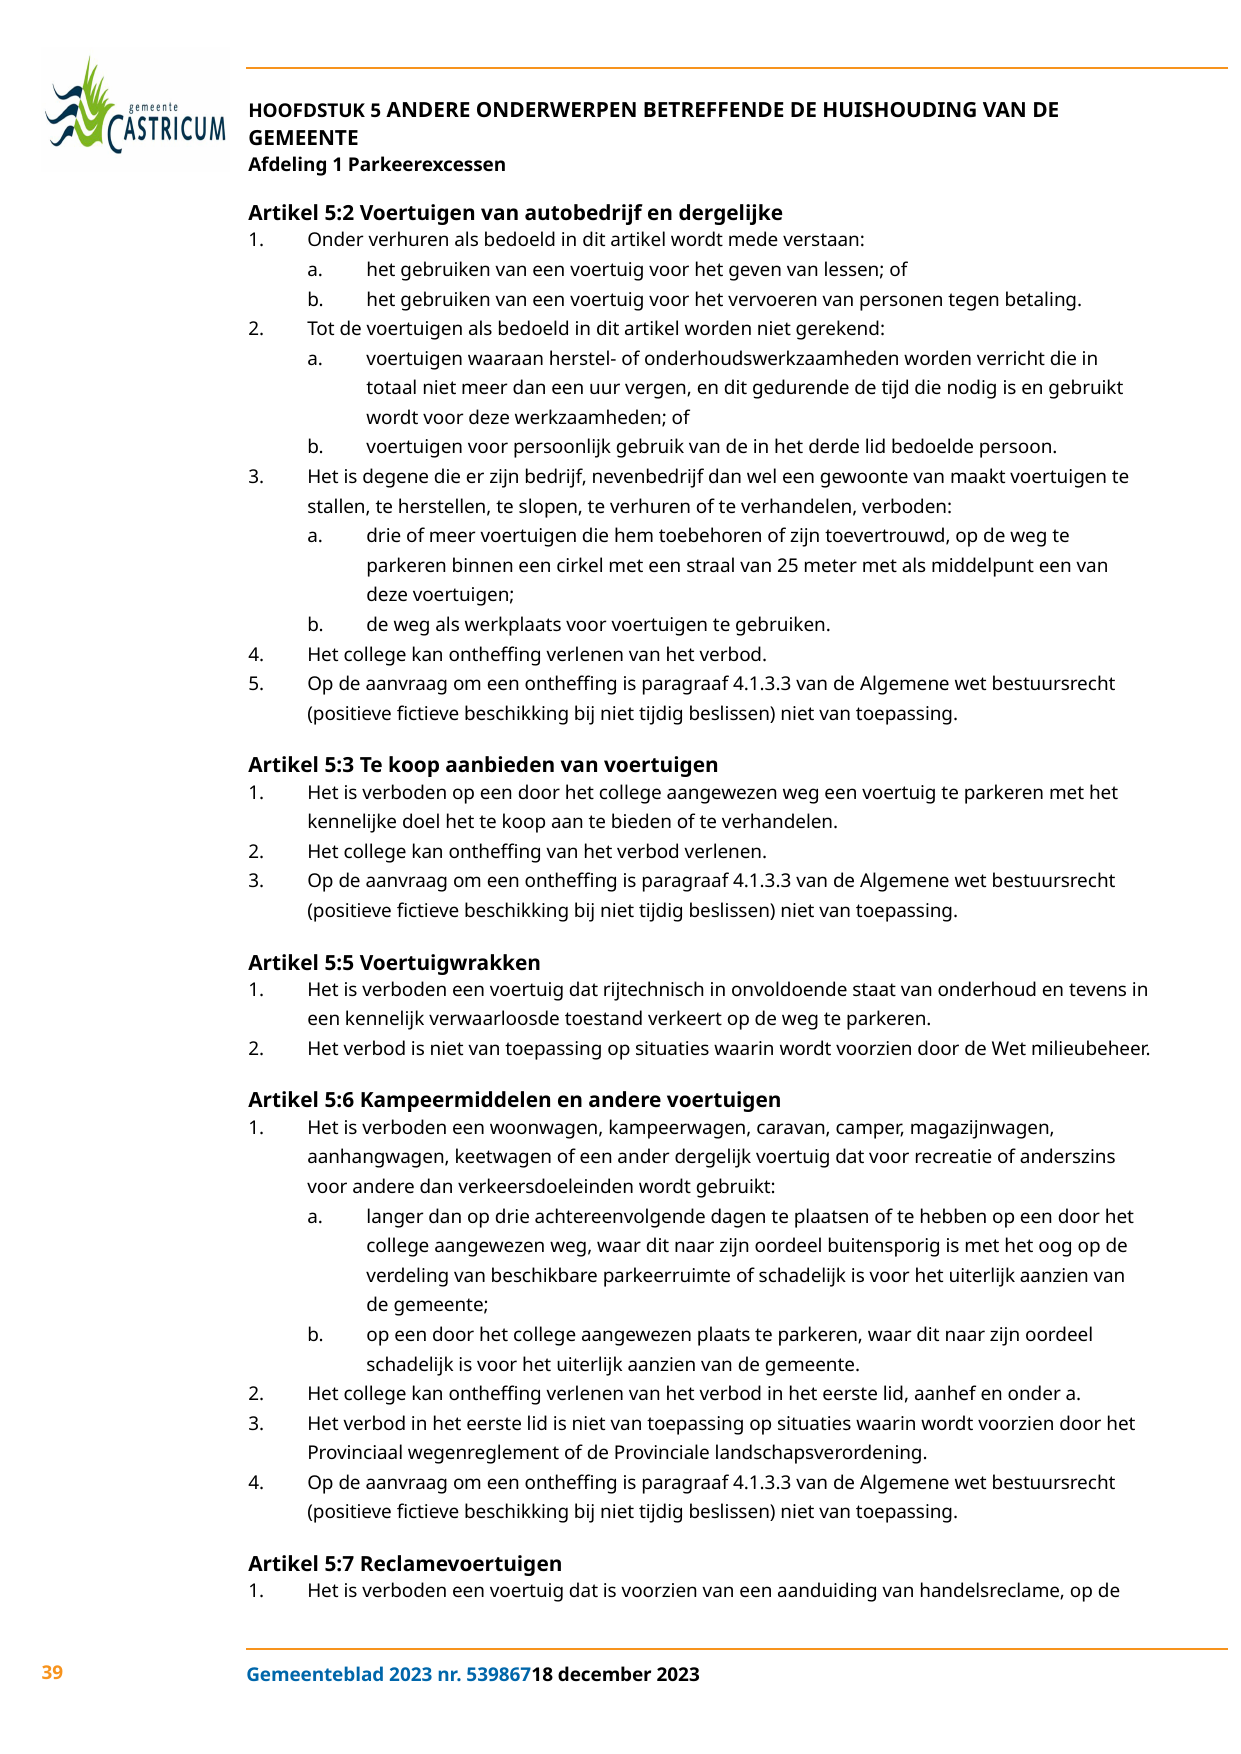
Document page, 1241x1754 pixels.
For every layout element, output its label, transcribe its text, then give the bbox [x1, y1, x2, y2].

list Het college kan ontheffing verlenen van het verbod in het eerste lid, aanhef en onder a. [248, 1380, 1152, 1406]
list Het verbod in het eerste lid is niet van toepassing op situaties waarin wordt voorzien door het Provinciaal wegenreglement of de Provinciale landschapsverordening. [248, 1410, 1152, 1465]
list voertuigen voor persoonlijk gebruik van de in het derde lid bedoelde persoon. [307, 434, 1152, 459]
text Artikel 5:7 Reclamevoertuigen [248, 1549, 1152, 1577]
list Het college kan ontheffing van het verbod verlenen. [248, 838, 1152, 864]
list Op de aanvraag om een ontheffing is paragraaf 4.1.3.3 van de Algemene wet bestuursrecht (positieve fictieve beschikking bij niet tijdig beslissen) niet van toepassing. [248, 868, 1152, 923]
list Het is verboden een woonwagen, kampeerwagen, caravan, camper, magazijnwagen, aanhangwagen, keetwagen of een ander dergelijk voertuig dat voor recreatie of anderszins voor andere dan verkeersdoeleinden wordt gebruikt: [248, 1114, 1152, 1199]
list het gebruiken van een voertuig voor het vervoeren van personen tegen betaling. [307, 286, 1152, 312]
list drie of meer voertuigen die hem toebehoren of zijn toevertrouwd, op de weg te parkeren binnen een cirkel met een straal van 25 meter met als middelpunt een van deze voertuigen; [307, 522, 1152, 607]
list Het is verboden een voertuig dat is voorzien van een aanduiding van handelsreclame, op de [248, 1577, 1152, 1603]
list Het is verboden op een door het college aangewezen weg een voertuig te parkeren met het kennelijke doel het te koop aan te bieden of te verhandelen. [248, 779, 1152, 834]
list de weg als werkplaats voor voertuigen te gebruiken. [307, 611, 1152, 637]
list Het college kan ontheffing verlenen van het verbod. [248, 641, 1152, 667]
text Artikel 5:6 Kampeermiddelen en andere voertuigen [248, 1086, 1152, 1114]
text Afdeling 1 Parkeerexcessen [248, 152, 1152, 177]
list voertuigen waaraan herstel- of onderhoudswerkzaamheden worden verricht die in totaal niet meer dan een uur vergen, en dit gedurende de tijd die nodig is en gebruikt wordt voor deze werkzaamheden; of [307, 345, 1152, 430]
text Artikel 5:3 Te koop aanbieden van voertuigen [248, 750, 1152, 779]
text HOOFDSTUK 5 ANDERE ONDERWERPEN BETREFFENDE DE HUISHOUDING VAN DE GEMEENTE [248, 95, 1152, 152]
list Het is degene die er zijn bedrijf, nevenbedrijf dan wel een gewoonte van maakt voertuigen te stallen, te herstellen, te slopen, te verhuren of te verhandelen, verboden: [248, 463, 1152, 519]
list Het is verboden een voertuig dat rijtechnisch in onvoldoende staat van onderhoud en tevens in een kennelijk verwaarloosde toestand verkeert op de weg te parkeren. [248, 976, 1152, 1031]
list langer dan op drie achtereenvolgende dagen te plaatsen of te hebben op een door het college aangewezen weg, waar dit naar zijn oordeel buitensporig is met het oog op de verdeling van beschikbare parkeerruimte of schadelijk is voor het uiterlijk aanzien van de gemeente; [307, 1203, 1152, 1317]
list Het verbod is niet van toepassing op situaties waarin wordt voorzien door de Wet milieubeheer. [248, 1035, 1152, 1061]
list op een door het college aangewezen plaats te parkeren, waar dit naar zijn oordeel schadelijk is voor het uiterlijk aanzien van de gemeente. [307, 1321, 1152, 1376]
picture [41, 47, 231, 172]
list Tot de voertuigen als bedoeld in dit artikel worden niet gerekend: [248, 315, 1152, 341]
list het gebruiken van een voertuig voor het geven van lessen; of [307, 256, 1152, 282]
text Artikel 5:2 Voertuigen van autobedrijf en dergelijke [248, 198, 1152, 227]
text Artikel 5:5 Voertuigwrakken [248, 948, 1152, 976]
list Onder verhuren als bedoeld in dit artikel wordt mede verstaan: [248, 227, 1152, 252]
list Op de aanvraag om een ontheffing is paragraaf 4.1.3.3 van de Algemene wet bestuursrecht (positieve fictieve beschikking bij niet tijdig beslissen) niet van toepassing. [248, 1469, 1152, 1524]
list Op de aanvraag om een ontheffing is paragraaf 4.1.3.3 van de Algemene wet bestuursrecht (positieve fictieve beschikking bij niet tijdig beslissen) niet van toepassing. [248, 670, 1152, 726]
